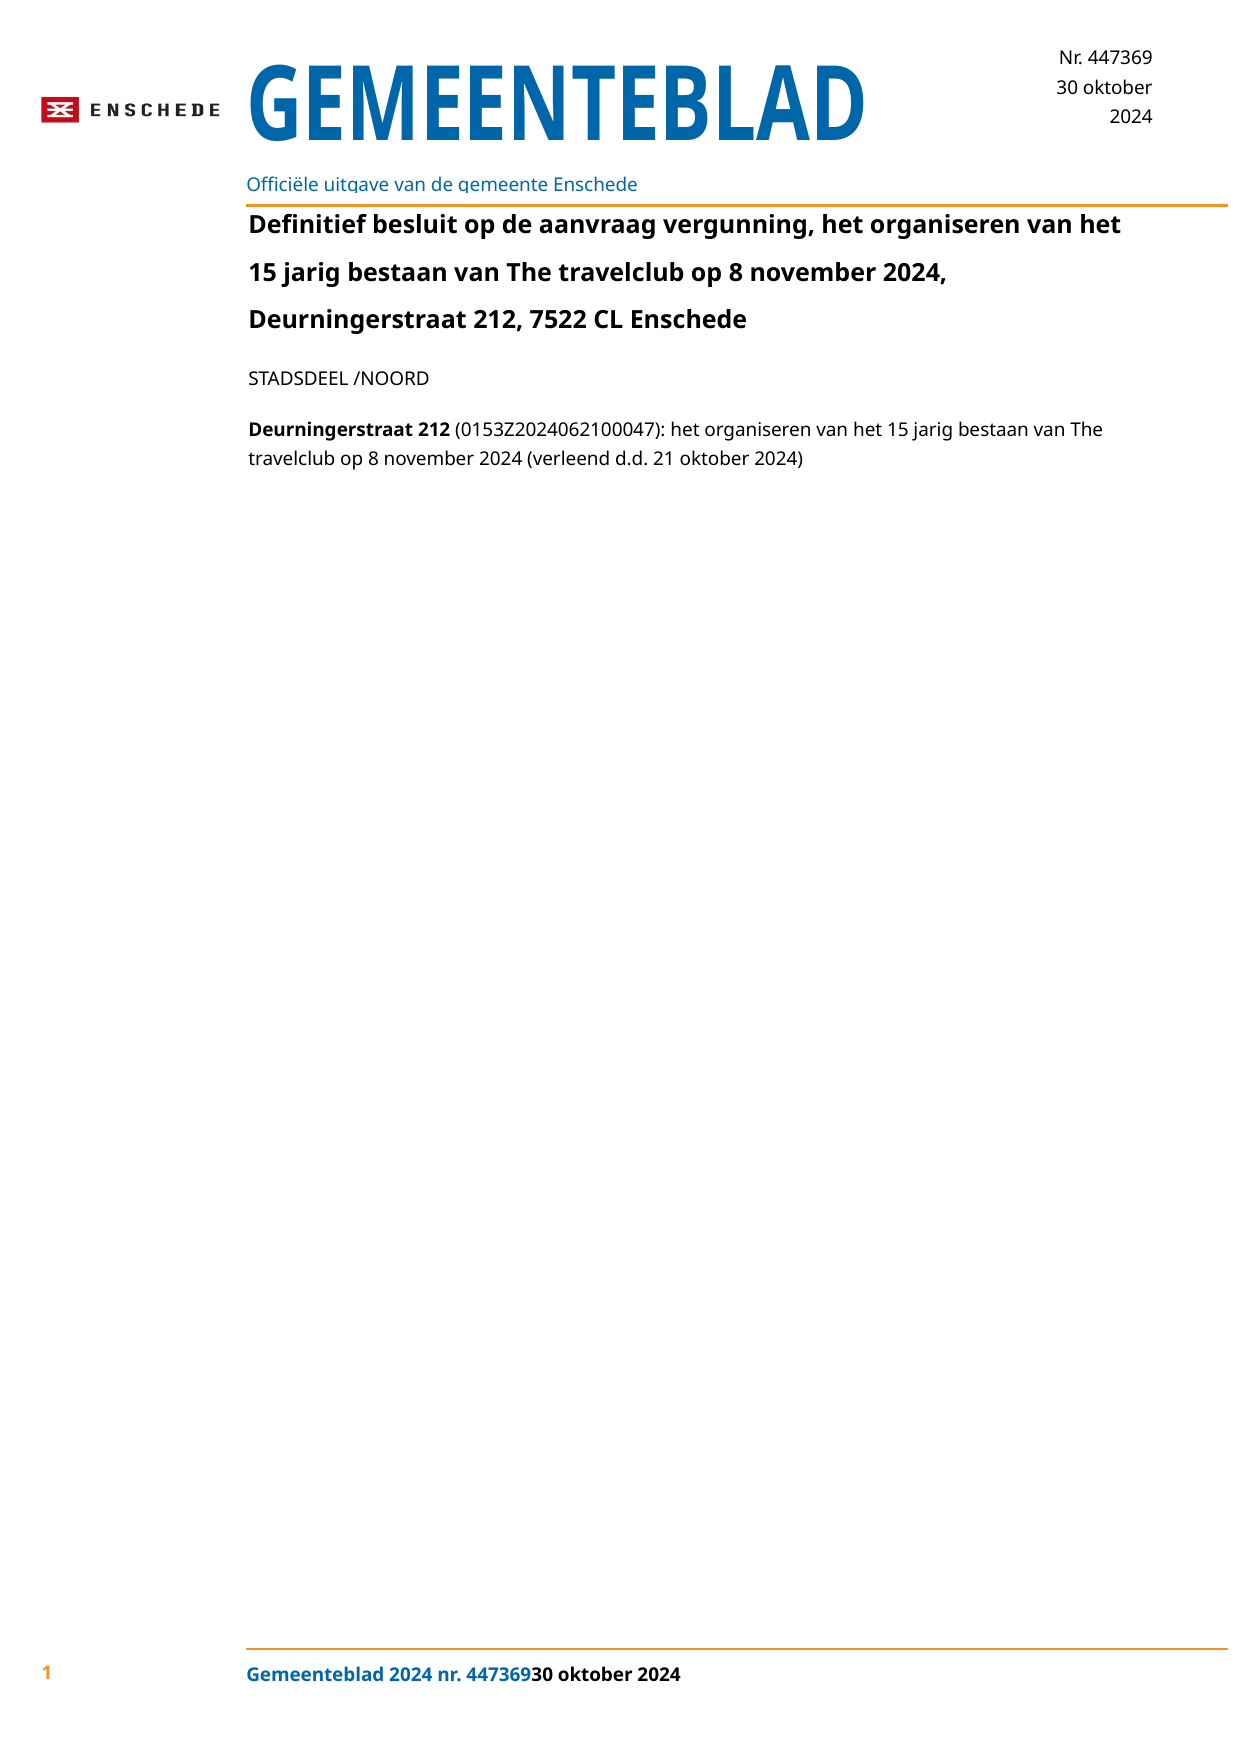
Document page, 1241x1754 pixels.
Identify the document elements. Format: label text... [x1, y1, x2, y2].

text Definitief besluit op de aanvraag vergunning, het organiseren van het 15 jarig bestaan van The travelclub op 8 november 2024, Deurningerstraat 212, 7522 CL Enschede [248, 207, 1152, 336]
picture [41, 47, 231, 172]
text STADSDEEL /NOORD [248, 366, 1152, 391]
text Deurningerstraat 212 (0153Z2024062100047): het organiseren van het 15 jarig bestaan van The travelclub op 8 november 2024 (verleend d.d. 21 oktober 2024) [248, 416, 1152, 471]
